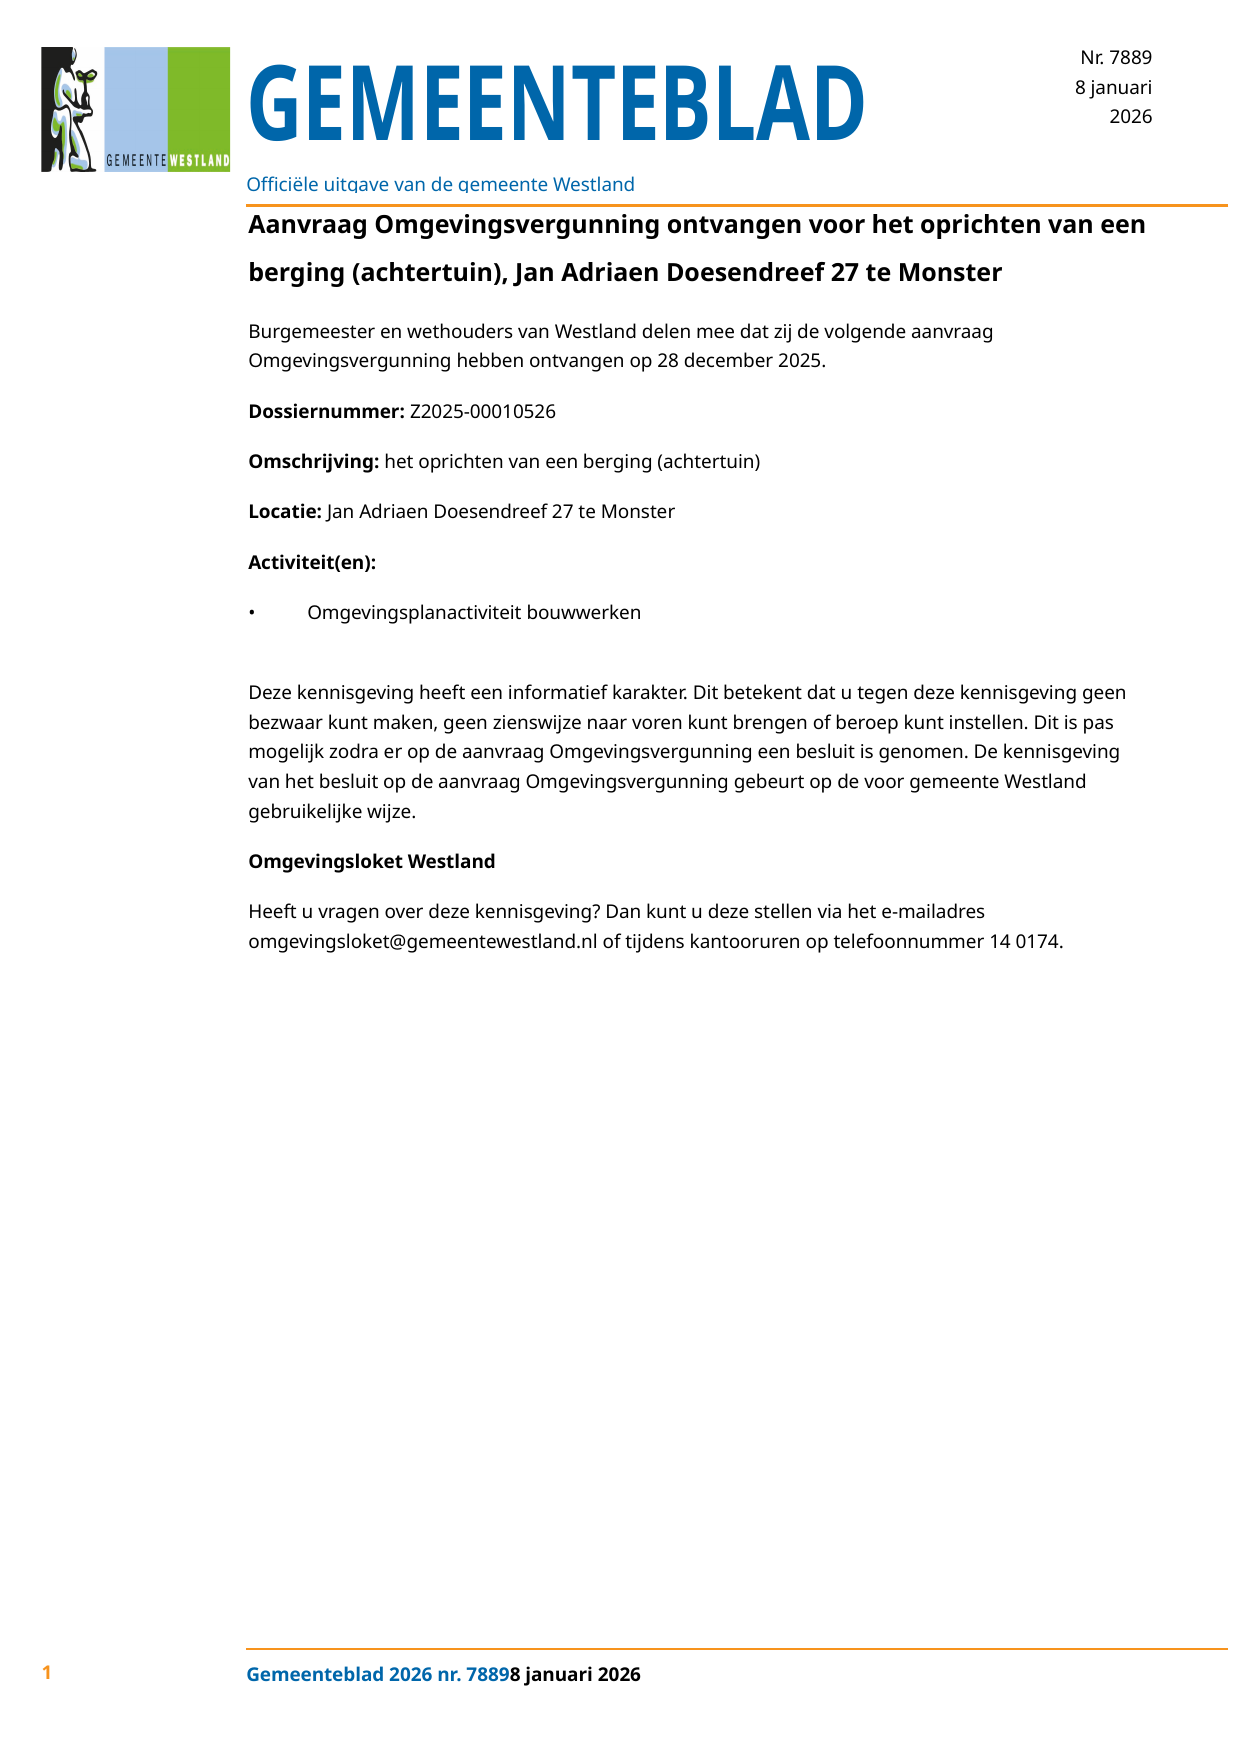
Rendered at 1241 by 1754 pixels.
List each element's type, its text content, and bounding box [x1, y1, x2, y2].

text Dossiernummer: Z2025-00010526 [248, 398, 1152, 424]
text Activiteit(en): [248, 549, 1152, 575]
text Aanvraag Omgevingsvergunning ontvangen voor het oprichten van een berging (achtertuin), Jan Adriaen Doesendreef 27 te Monster [248, 207, 1152, 288]
text Locatie: Jan Adriaen Doesendreef 27 te Monster [248, 499, 1152, 524]
text Omgevingsloket Westland [248, 848, 1152, 874]
text Burgemeester en wethouders van Westland delen mee dat zij de volgende aanvraag Omgevingsvergunning hebben ontvangen op 28 december 2025. [248, 318, 1152, 373]
text Deze kennisgeving heeft een informatief karakter. Dit betekent dat u tegen deze kennisgeving geen bezwaar kunt maken, geen zienswijze naar voren kunt brengen of beroep kunt instellen. Dit is pas mogelijk zodra er op de aanvraag Omgevingsvergunning een besluit is genomen. De kennisgeving van het besluit op de aanvraag Omgevingsvergunning gebeurt op de voor gemeente Westland gebruikelijke wijze. [248, 679, 1152, 824]
list Omgevingsplanactiviteit bouwwerken [248, 599, 1152, 625]
text Heeft u vragen over deze kennisgeving? Dan kunt u deze stellen via het e-mailadres omgevingsloket@gemeentewestland.nl of tijdens kantooruren op telefoonnummer 14 0174. [248, 899, 1152, 954]
picture [41, 47, 231, 172]
text Omschrijving: het oprichten van een berging (achtertuin) [248, 448, 1152, 474]
